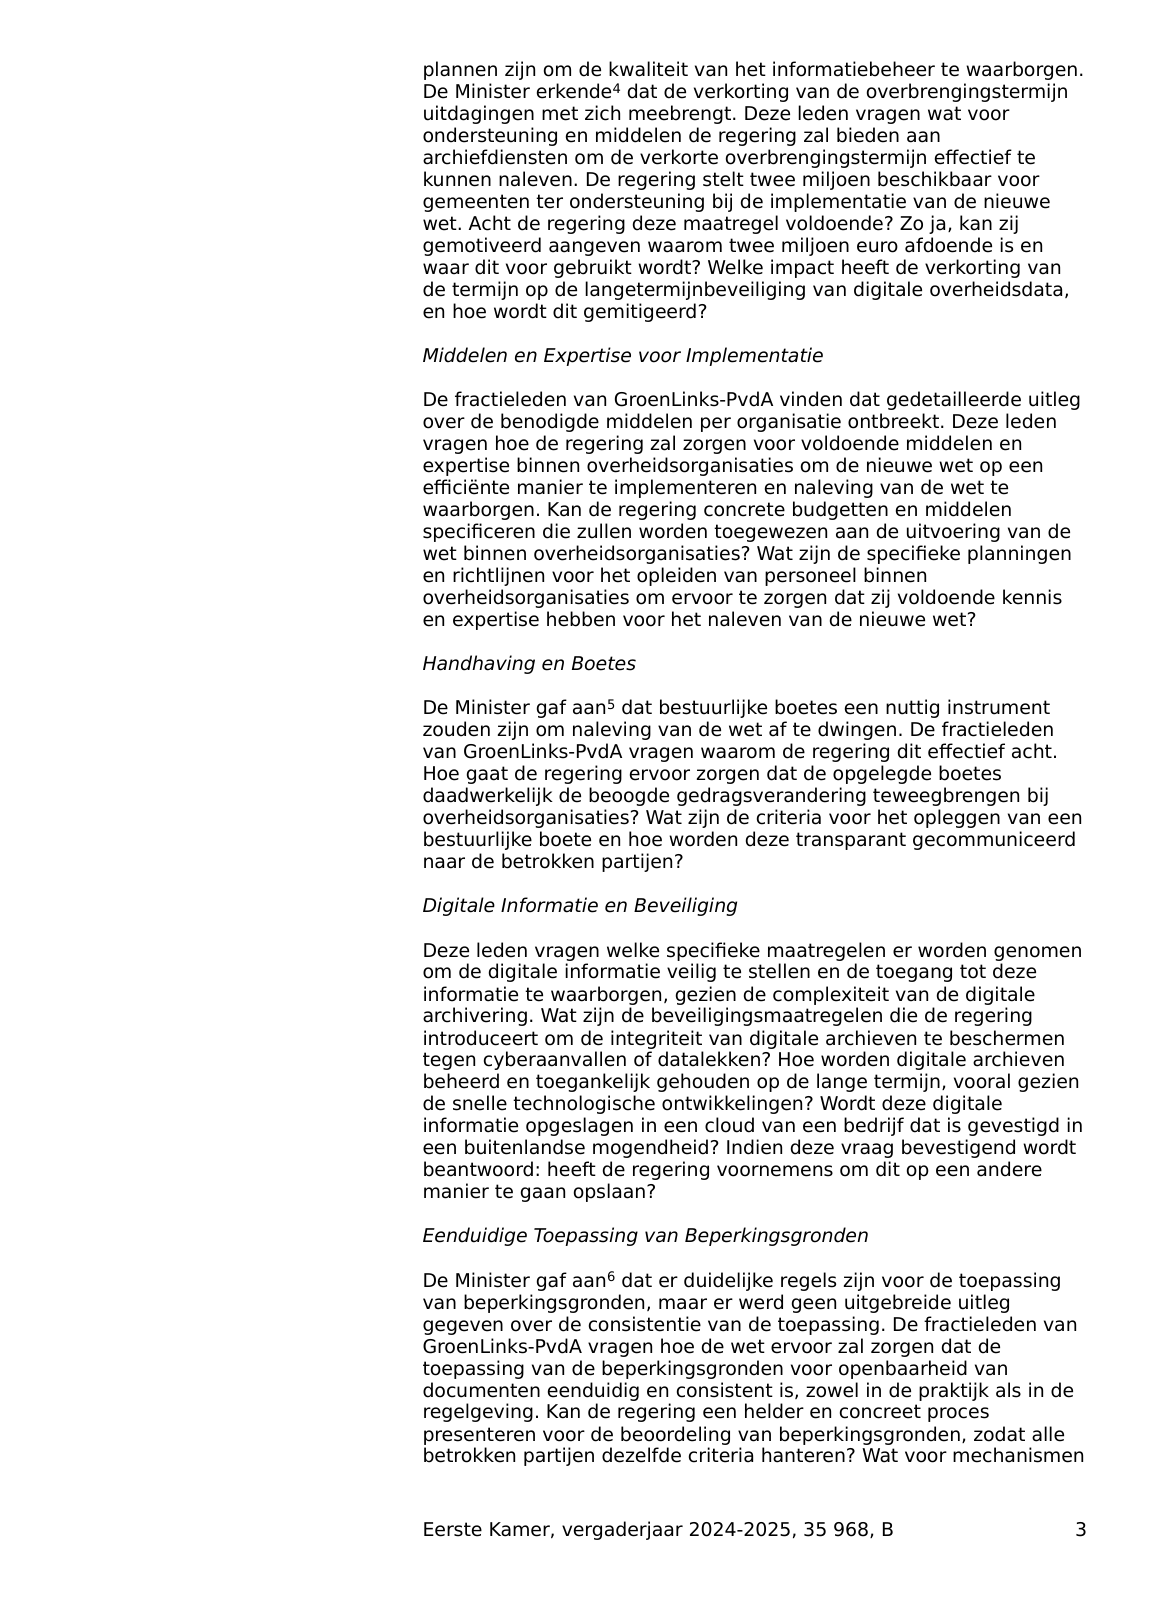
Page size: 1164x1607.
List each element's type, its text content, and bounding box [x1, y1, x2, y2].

subtitle Eenduidige Toepassing van Beperkingsgronden [422, 1225, 1087, 1247]
text Deze leden vragen welke specifieke maatregelen er worden genomen om de digitale informatie veilig te stellen en de toegang tot deze informatie te waarborgen, gezien de complexiteit van de digitale archivering. Wat zijn de beveiligingsmaatregelen die de regering introduceert om de integriteit van digitale archieven te beschermen tegen cyberaanvallen of datalekken? Hoe worden digitale archieven beheerd en toegankelijk gehouden op de lange termijn, vooral gezien de snelle technologische ontwikkelingen? Wordt deze digitale informatie opgeslagen in een cloud van een bedrijf dat is gevestigd in een buitenlandse mogendheid? Indien deze vraag bevestigend wordt beantwoord: heeft de regering voornemens om dit op een andere manier te gaan opslaan? [422, 939, 1087, 1203]
text De fractieleden van GroenLinks-PvdA vinden dat gedetailleerde uitleg over de benodigde middelen per organisatie ontbreekt. Deze leden vragen hoe de regering zal zorgen voor voldoende middelen en expertise binnen overheidsorganisaties om de nieuwe wet op een efficiënte manier te implementeren en naleving van de wet te waarborgen. Kan de regering concrete budgetten en middelen specificeren die zullen worden toegewezen aan de uitvoering van de wet binnen overheidsorganisaties? Wat zijn de specifieke planningen en richtlijnen voor het opleiden van personeel binnen overheidsorganisaties om ervoor te zorgen dat zij voldoende kennis en expertise hebben voor het naleven van de nieuwe wet? [422, 389, 1087, 631]
subtitle Digitale Informatie en Beveiliging [422, 895, 1087, 917]
subtitle Middelen en Expertise voor Implementatie [422, 345, 1087, 367]
text De Minister gaf aan6 dat er duidelijke regels zijn voor de toepassing van beperkingsgronden, maar er werd geen uitgebreide uitleg gegeven over de consistentie van de toepassing. De fractieleden van GroenLinks-PvdA vragen hoe de wet ervoor zal zorgen dat de toepassing van de beperkingsgronden voor openbaarheid van documenten eenduidig en consistent is, zowel in de praktijk als in de regelgeving. Kan de regering een helder en concreet proces presenteren voor de beoordeling van beperkingsgronden, zodat alle betrokken partijen dezelfde criteria hanteren? Wat voor mechanismen [422, 1269, 1087, 1467]
subtitle Handhaving en Boetes [422, 653, 1087, 675]
text plannen zijn om de kwaliteit van het informatiebeheer te waarborgen. De Minister erkende4 dat de verkorting van de overbrengingstermijn uitdagingen met zich meebrengt. Deze leden vragen wat voor ondersteuning en middelen de regering zal bieden aan archiefdiensten om de verkorte overbrengingstermijn effectief te kunnen naleven. De regering stelt twee miljoen beschikbaar voor gemeenten ter ondersteuning bij de implementatie van de nieuwe wet. Acht de regering deze maatregel voldoende? Zo ja, kan zij gemotiveerd aangeven waarom twee miljoen euro afdoende is en waar dit voor gebruikt wordt? Welke impact heeft de verkorting van de termijn op de langetermijnbeveiliging van digitale overheidsdata, en hoe wordt dit gemitigeerd? [422, 59, 1087, 323]
text De Minister gaf aan5 dat bestuurlijke boetes een nuttig instrument zouden zijn om naleving van de wet af te dwingen. De fractieleden van GroenLinks-PvdA vragen waarom de regering dit effectief acht. Hoe gaat de regering ervoor zorgen dat de opgelegde boetes daadwerkelijk de beoogde gedragsverandering teweegbrengen bij overheidsorganisaties? Wat zijn de criteria voor het opleggen van een bestuurlijke boete en hoe worden deze transparant gecommuniceerd naar de betrokken partijen? [422, 697, 1087, 873]
